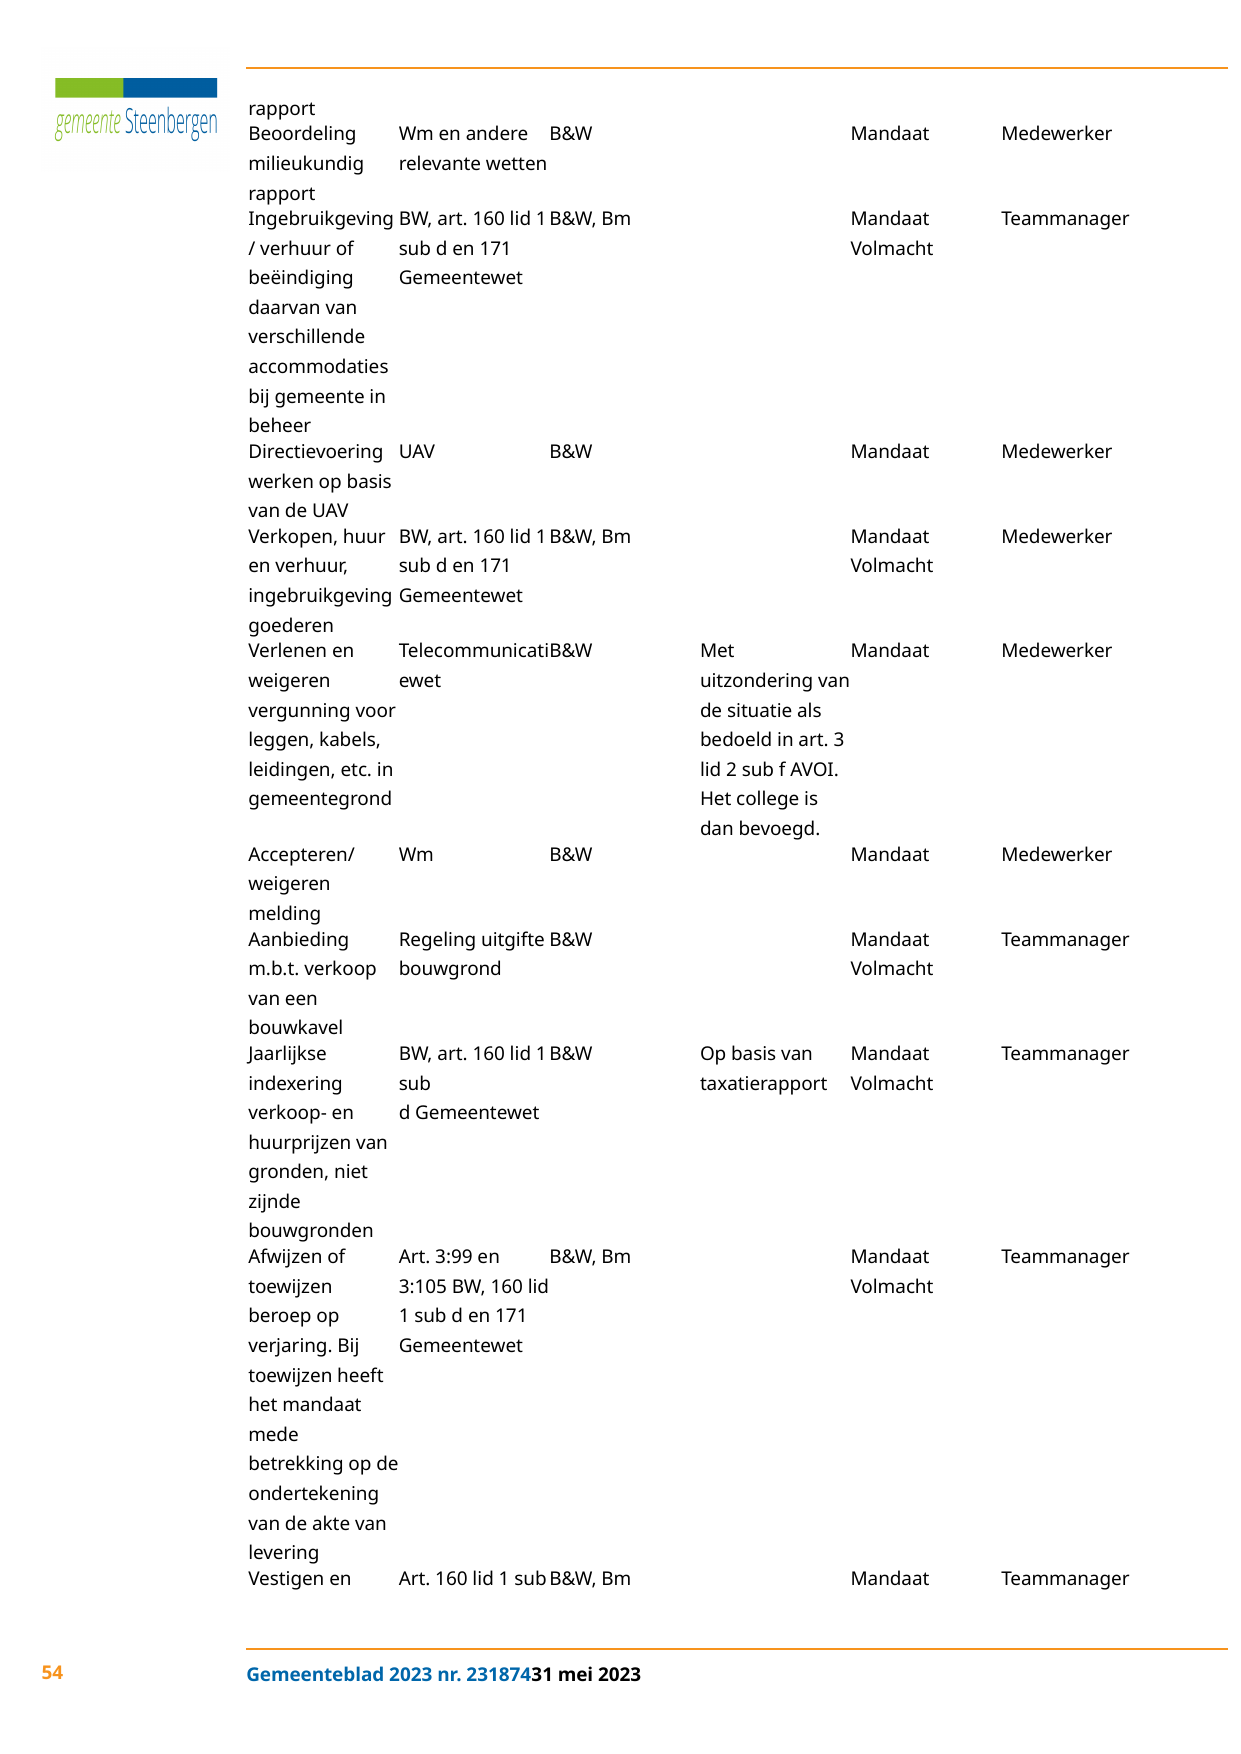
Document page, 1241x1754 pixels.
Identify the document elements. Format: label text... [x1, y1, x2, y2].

table_cell [850, 95, 1001, 121]
table_cell Medewerker [1001, 121, 1152, 205]
table_cell B&W [549, 841, 700, 926]
table_cell Mandaat [850, 121, 1001, 205]
table_cell Mandaat Volmacht [850, 1244, 1001, 1565]
table_cell Vestigen en [248, 1565, 398, 1591]
table_cell B&W, Bm [549, 1565, 700, 1591]
table_cell [700, 1565, 850, 1591]
table_cell Mandaat Volmacht [850, 926, 1001, 1040]
table_cell Teammanager [1001, 1040, 1152, 1243]
table_cell UAV [399, 438, 549, 523]
table_cell Mandaat Volmacht [850, 205, 1001, 438]
table_cell BW, art. 160 lid 1 sub d en 171 Gemeentewet [399, 523, 549, 638]
table_cell Met uitzondering van de situatie als bedoeld in art. 3 lid 2 sub f AVOI. Het college is dan bevoegd. [700, 638, 850, 841]
table_cell Verlenen en weigeren vergunning voor leggen, kabels, leidingen, etc. in gemeentegrond [248, 638, 398, 841]
table_cell [700, 1244, 850, 1565]
table_cell B&W, Bm [549, 523, 700, 638]
table_cell [700, 523, 850, 638]
table_cell Wm [399, 841, 549, 926]
table_cell Art. 3:99 en 3:105 BW, 160 lid 1 sub d en 171 Gemeentewet [399, 1244, 549, 1565]
table_cell Telecommunicatiewet [399, 638, 549, 841]
table_cell Medewerker [1001, 523, 1152, 638]
table_cell [549, 95, 700, 121]
table_cell Aanbieding m.b.t. verkoop van een bouwkavel [248, 926, 398, 1040]
table_cell Accepteren/weigeren melding [248, 841, 398, 926]
table_cell Jaarlijkse indexering verkoop- en huurprijzen van gronden, niet zijnde bouwgronden [248, 1040, 398, 1243]
table_cell Regeling uitgifte bouwgrond [399, 926, 549, 1040]
table_cell [700, 205, 850, 438]
table_cell Mandaat [850, 438, 1001, 523]
table_cell Teammanager [1001, 1244, 1152, 1565]
table_cell B&W, Bm [549, 205, 700, 438]
table_cell [700, 841, 850, 926]
table_cell Mandaat [850, 1565, 1001, 1591]
table_cell B&W, Bm [549, 1244, 700, 1565]
table_cell Medewerker [1001, 841, 1152, 926]
table_cell BW, art. 160 lid 1 sub d Gemeentewet [399, 1040, 549, 1243]
table_cell B&W [549, 926, 700, 1040]
table_cell [700, 121, 850, 205]
picture [41, 47, 231, 172]
table_cell BW, art. 160 lid 1 sub d en 171 Gemeentewet [399, 205, 549, 438]
table_cell [700, 438, 850, 523]
table_cell Op basis van taxatierapport [700, 1040, 850, 1243]
table_cell B&W [549, 1040, 700, 1243]
table_cell Teammanager [1001, 926, 1152, 1040]
table_cell Mandaat Volmacht [850, 1040, 1001, 1243]
table_cell rapport [248, 95, 398, 121]
table_cell Directievoering werken op basis van de UAV [248, 438, 398, 523]
table_cell Afwijzen of toewijzen beroep op verjaring. Bij toewijzen heeft het mandaat mede betrekking op de ondertekening van de akte van levering [248, 1244, 398, 1565]
table_cell Medewerker [1001, 638, 1152, 841]
table_cell Beoordeling milieukundig rapport [248, 121, 398, 205]
table_cell Teammanager [1001, 1565, 1152, 1591]
table_cell [399, 95, 549, 121]
table_cell Ingebruikgeving/ verhuur of beëindiging daarvan van verschillende accommodaties bij gemeente in beheer [248, 205, 398, 438]
table_cell Mandaat [850, 638, 1001, 841]
table_cell Mandaat [850, 841, 1001, 926]
table_cell B&W [549, 121, 700, 205]
table_cell B&W [549, 638, 700, 841]
table_cell Wm en andere relevante wetten [399, 121, 549, 205]
table_cell [700, 926, 850, 1040]
table_cell Mandaat Volmacht [850, 523, 1001, 638]
table_cell Teammanager [1001, 205, 1152, 438]
table_cell [1001, 95, 1152, 121]
table_cell B&W [549, 438, 700, 523]
table_cell Verkopen, huur en verhuur, ingebruikgeving goederen [248, 523, 398, 638]
table_cell Medewerker [1001, 438, 1152, 523]
table_cell Art. 160 lid 1 sub [399, 1565, 549, 1591]
table_cell [700, 95, 850, 121]
